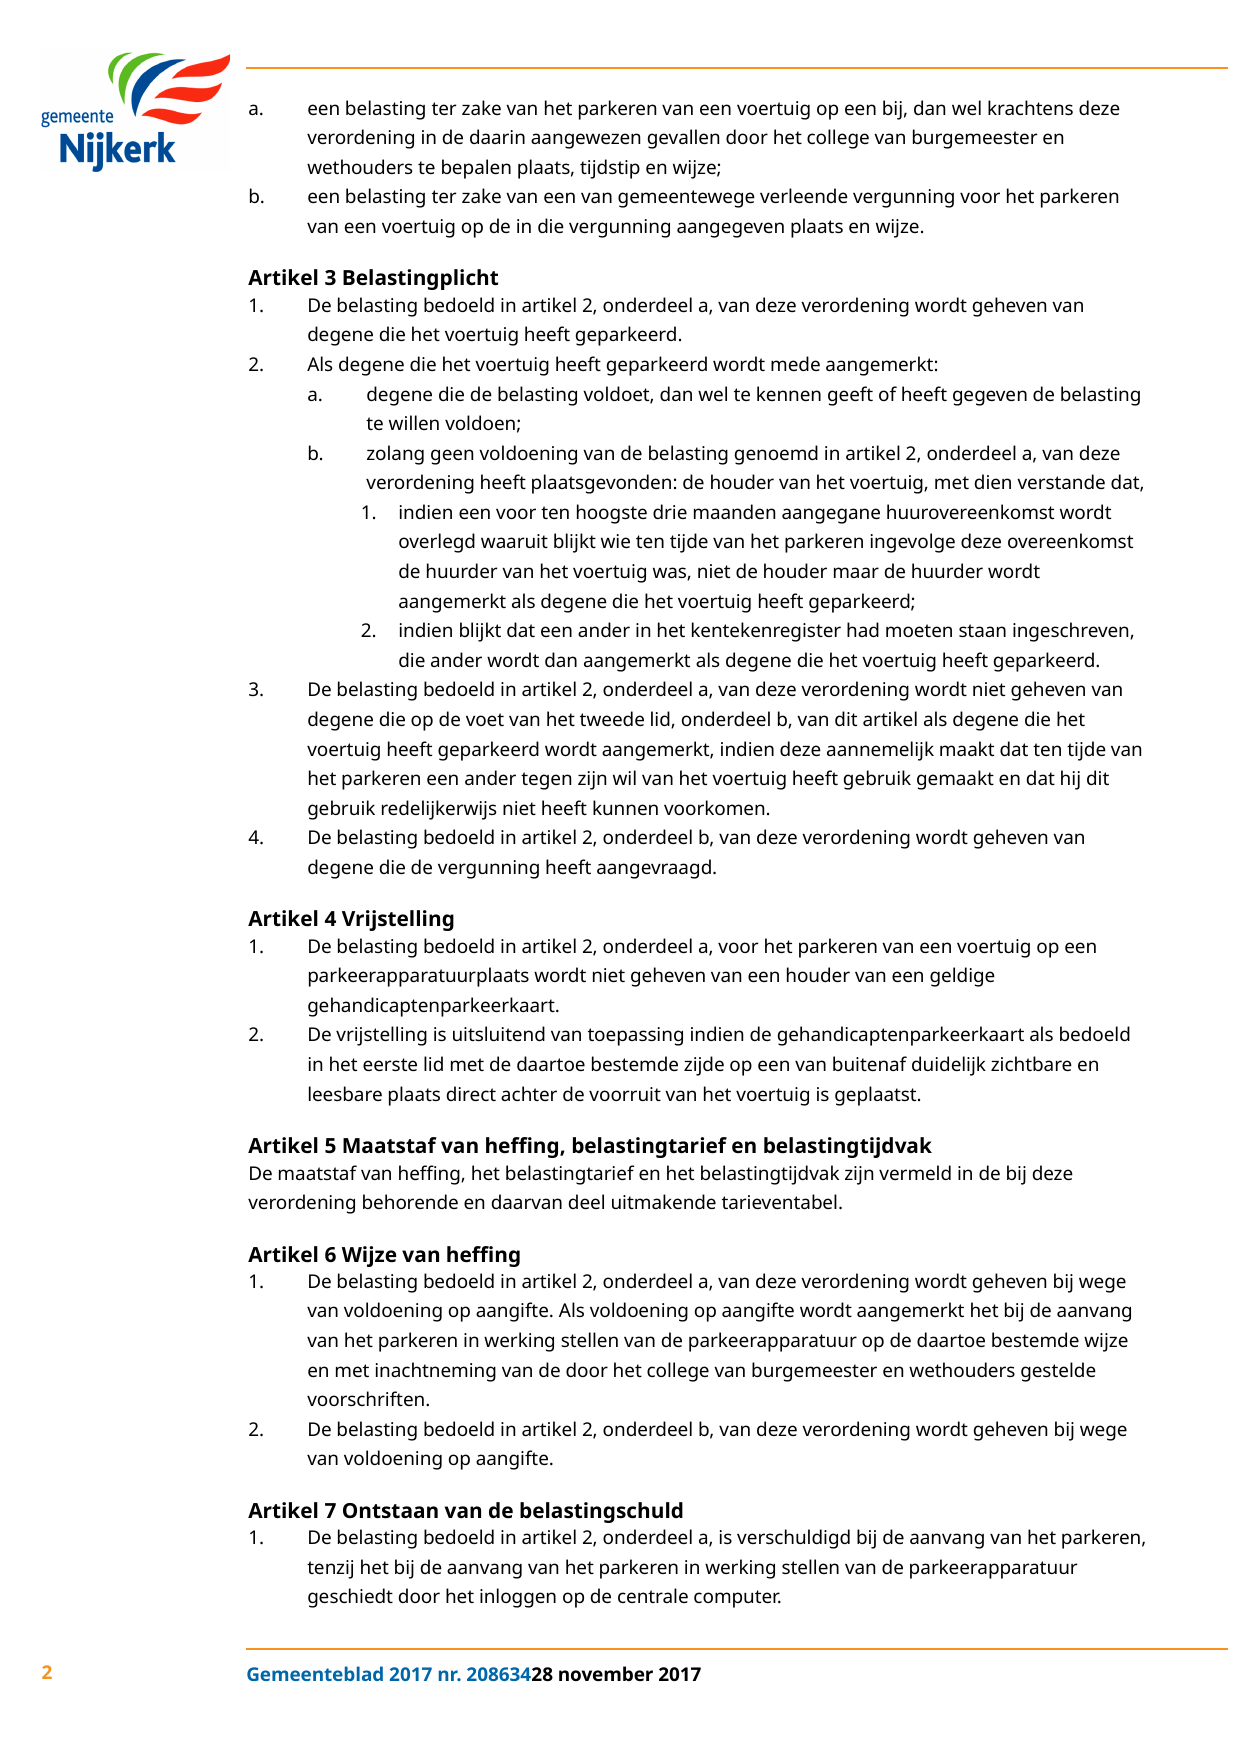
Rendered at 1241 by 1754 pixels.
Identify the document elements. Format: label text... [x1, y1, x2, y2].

list De belasting bedoeld in artikel 2, onderdeel a, voor het parkeren van een voertuig op een parkeerapparatuurplaats wordt niet geheven van een houder van een geldige gehandicaptenparkeerkaart. [248, 933, 1152, 1018]
list De belasting bedoeld in artikel 2, onderdeel b, van deze verordening wordt geheven van degene die de vergunning heeft aangevraagd. [248, 824, 1152, 880]
list De belasting bedoeld in artikel 2, onderdeel a, van deze verordening wordt geheven bij wege van voldoening op aangifte. Als voldoening op aangifte wordt aangemerkt het bij de aanvang van het parkeren in werking stellen van de parkeerapparatuur op de daartoe bestemde wijze en met inachtneming van de door het college van burgemeester en wethouders gestelde voorschriften. [248, 1268, 1152, 1412]
text Artikel 7 Ontstaan van de belastingschuld [248, 1496, 1152, 1524]
text De maatstaf van heffing, het belastingtarief en het belastingtijdvak zijn vermeld in de bij deze verordening behorende en daarvan deel uitmakende tarieventabel. [248, 1160, 1152, 1215]
list indien een voor ten hoogste drie maanden aangegane huurovereenkomst wordt overlegd waaruit blijkt wie ten tijde van het parkeren ingevolge deze overeenkomst de huurder van het voertuig was, niet de houder maar de huurder wordt aangemerkt als degene die het voertuig heeft geparkeerd; [361, 499, 1152, 613]
list De belasting bedoeld in artikel 2, onderdeel a, van deze verordening wordt niet geheven van degene die op de voet van het tweede lid, onderdeel b, van dit artikel als degene die het voertuig heeft geparkeerd wordt aangemerkt, indien deze aannemelijk maakt dat ten tijde van het parkeren een ander tegen zijn wil van het voertuig heeft gebruik gemaakt en dat hij dit gebruik redelijkerwijs niet heeft kunnen voorkomen. [248, 677, 1152, 821]
list zolang geen voldoening van de belasting genoemd in artikel 2, onderdeel a, van deze verordening heeft plaatsgevonden: de houder van het voertuig, met dien verstande dat, [307, 440, 1152, 495]
list een belasting ter zake van het parkeren van een voertuig op een bij, dan wel krachtens deze verordening in de daarin aangewezen gevallen door het college van burgemeester en wethouders te bepalen plaats, tijdstip en wijze; [248, 95, 1152, 180]
list degene die de belasting voldoet, dan wel te kennen geeft of heeft gegeven de belasting te willen voldoen; [307, 381, 1152, 436]
text Artikel 3 Belastingplicht [248, 263, 1152, 292]
list De belasting bedoeld in artikel 2, onderdeel a, is verschuldigd bij de aanvang van het parkeren, tenzij het bij de aanvang van het parkeren in werking stellen van de parkeerapparatuur geschiedt door het inloggen op de centrale computer. [248, 1524, 1152, 1609]
list indien blijkt dat een ander in het kentekenregister had moeten staan ingeschreven, die ander wordt dan aangemerkt als degene die het voertuig heeft geparkeerd. [361, 617, 1152, 673]
list Als degene die het voertuig heeft geparkeerd wordt mede aangemerkt: [248, 351, 1152, 377]
list een belasting ter zake van een van gemeentewege verleende vergunning voor het parkeren van een voertuig op de in die vergunning aangegeven plaats en wijze. [248, 183, 1152, 239]
picture [41, 47, 231, 172]
text Artikel 4 Vrijstelling [248, 904, 1152, 933]
list De belasting bedoeld in artikel 2, onderdeel b, van deze verordening wordt geheven bij wege van voldoening op aangifte. [248, 1416, 1152, 1471]
text Artikel 6 Wijze van heffing [248, 1240, 1152, 1268]
text Artikel 5 Maatstaf van heffing, belastingtarief en belastingtijdvak [248, 1131, 1152, 1160]
list De belasting bedoeld in artikel 2, onderdeel a, van deze verordening wordt geheven van degene die het voertuig heeft geparkeerd. [248, 292, 1152, 347]
list De vrijstelling is uitsluitend van toepassing indien de gehandicaptenparkeerkaart als bedoeld in het eerste lid met de daartoe bestemde zijde op een van buitenaf duidelijk zichtbare en leesbare plaats direct achter de voorruit van het voertuig is geplaatst. [248, 1022, 1152, 1107]
